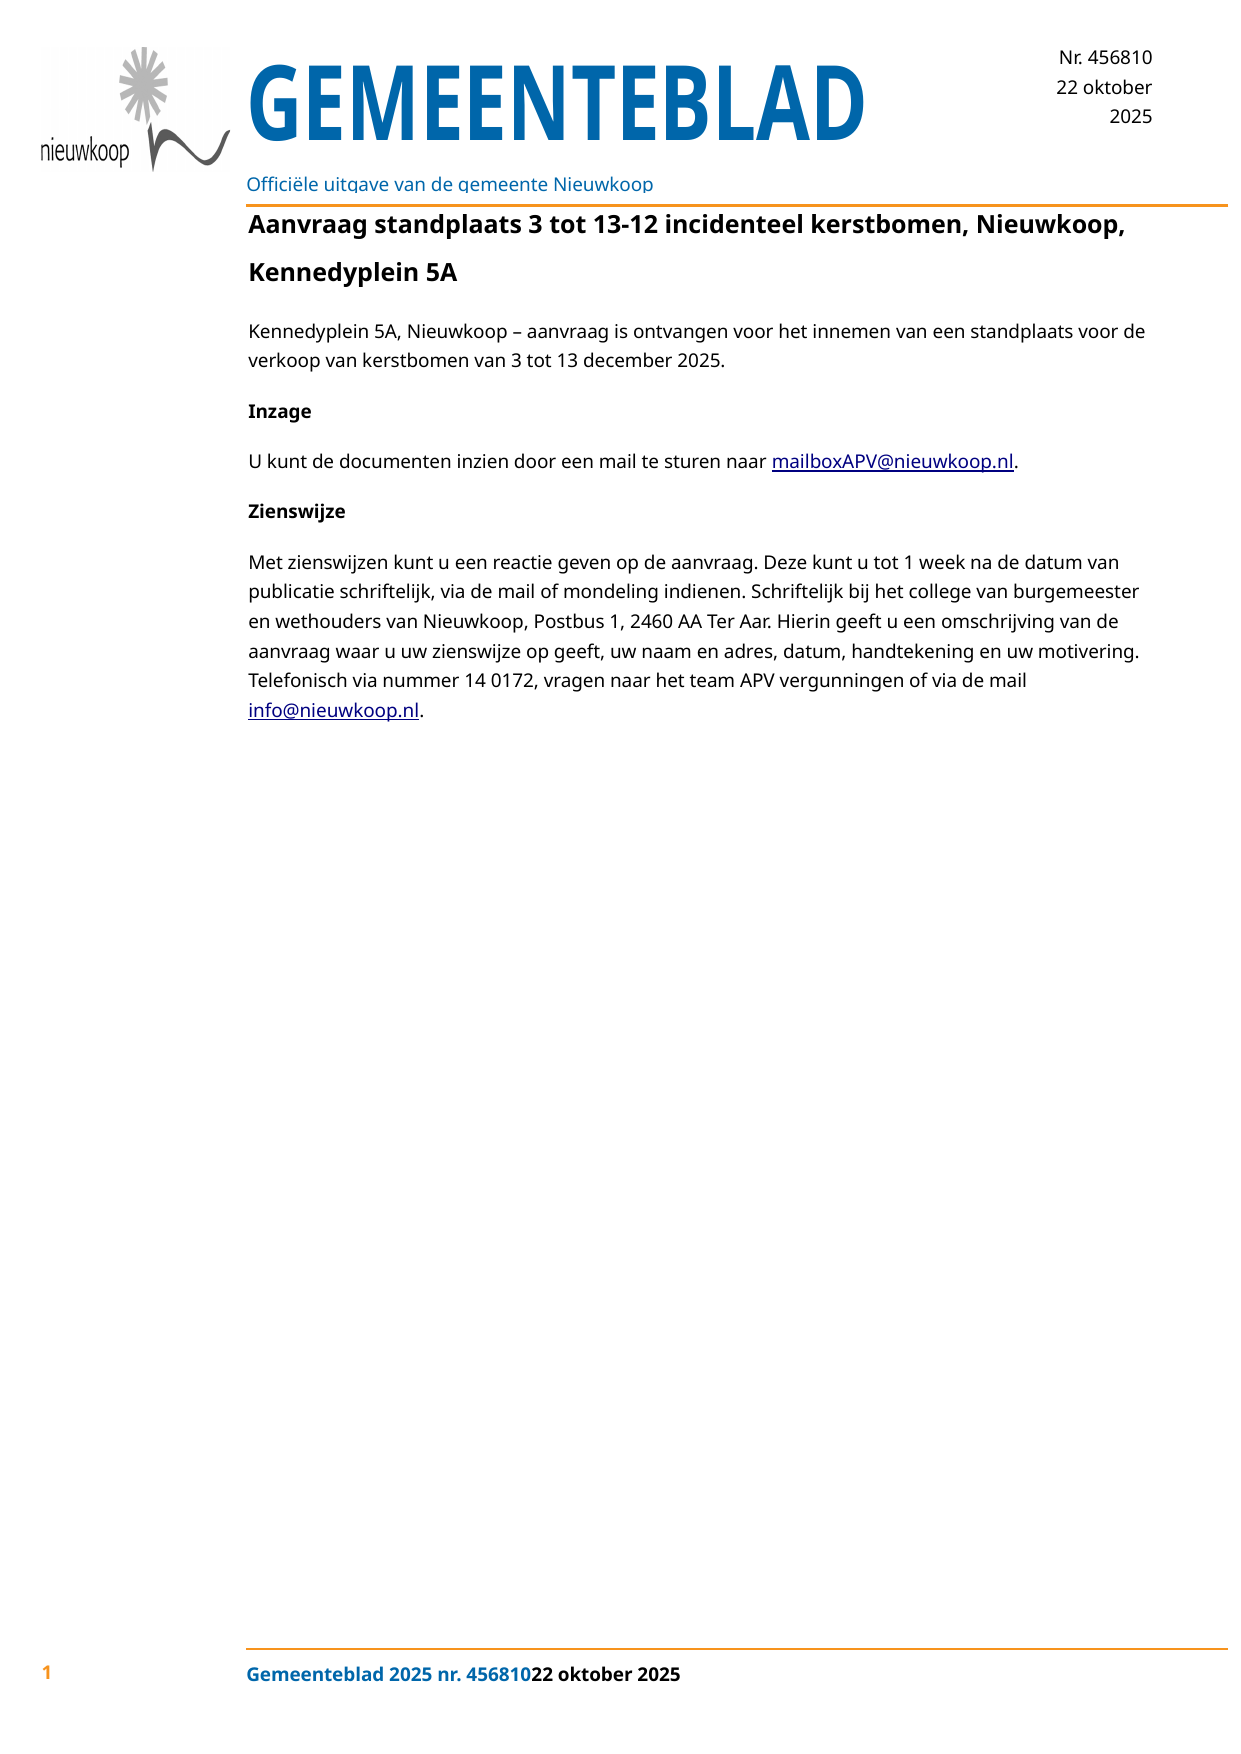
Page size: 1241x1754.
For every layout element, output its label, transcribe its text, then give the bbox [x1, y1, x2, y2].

text Inzage [248, 398, 1152, 424]
text Aanvraag standplaats 3 tot 13-12 incidenteel kerstbomen, Nieuwkoop, Kennedyplein 5A [248, 207, 1152, 288]
picture [41, 47, 231, 172]
text Zienswijze [248, 499, 1152, 524]
text Kennedyplein 5A, Nieuwkoop – aanvraag is ontvangen voor het innemen van een standplaats voor de verkoop van kerstbomen van 3 tot 13 december 2025. [248, 318, 1152, 373]
text U kunt de documenten inzien door een mail te sturen naar mailboxAPV@nieuwkoop.nl. [248, 448, 1152, 474]
text Met zienswijzen kunt u een reactie geven op de aanvraag. Deze kunt u tot 1 week na de datum van publicatie schriftelijk, via de mail of mondeling indienen. Schriftelijk bij het college van burgemeester en wethouders van Nieuwkoop, Postbus 1, 2460 AA Ter Aar. Hierin geeft u een omschrijving van de aanvraag waar u uw zienswijze op geeft, uw naam en adres, datum, handtekening en uw motivering. Telefonisch via nummer 14 0172, vragen naar het team APV vergunningen of via de mail info@nieuwkoop.nl. [248, 549, 1152, 723]
